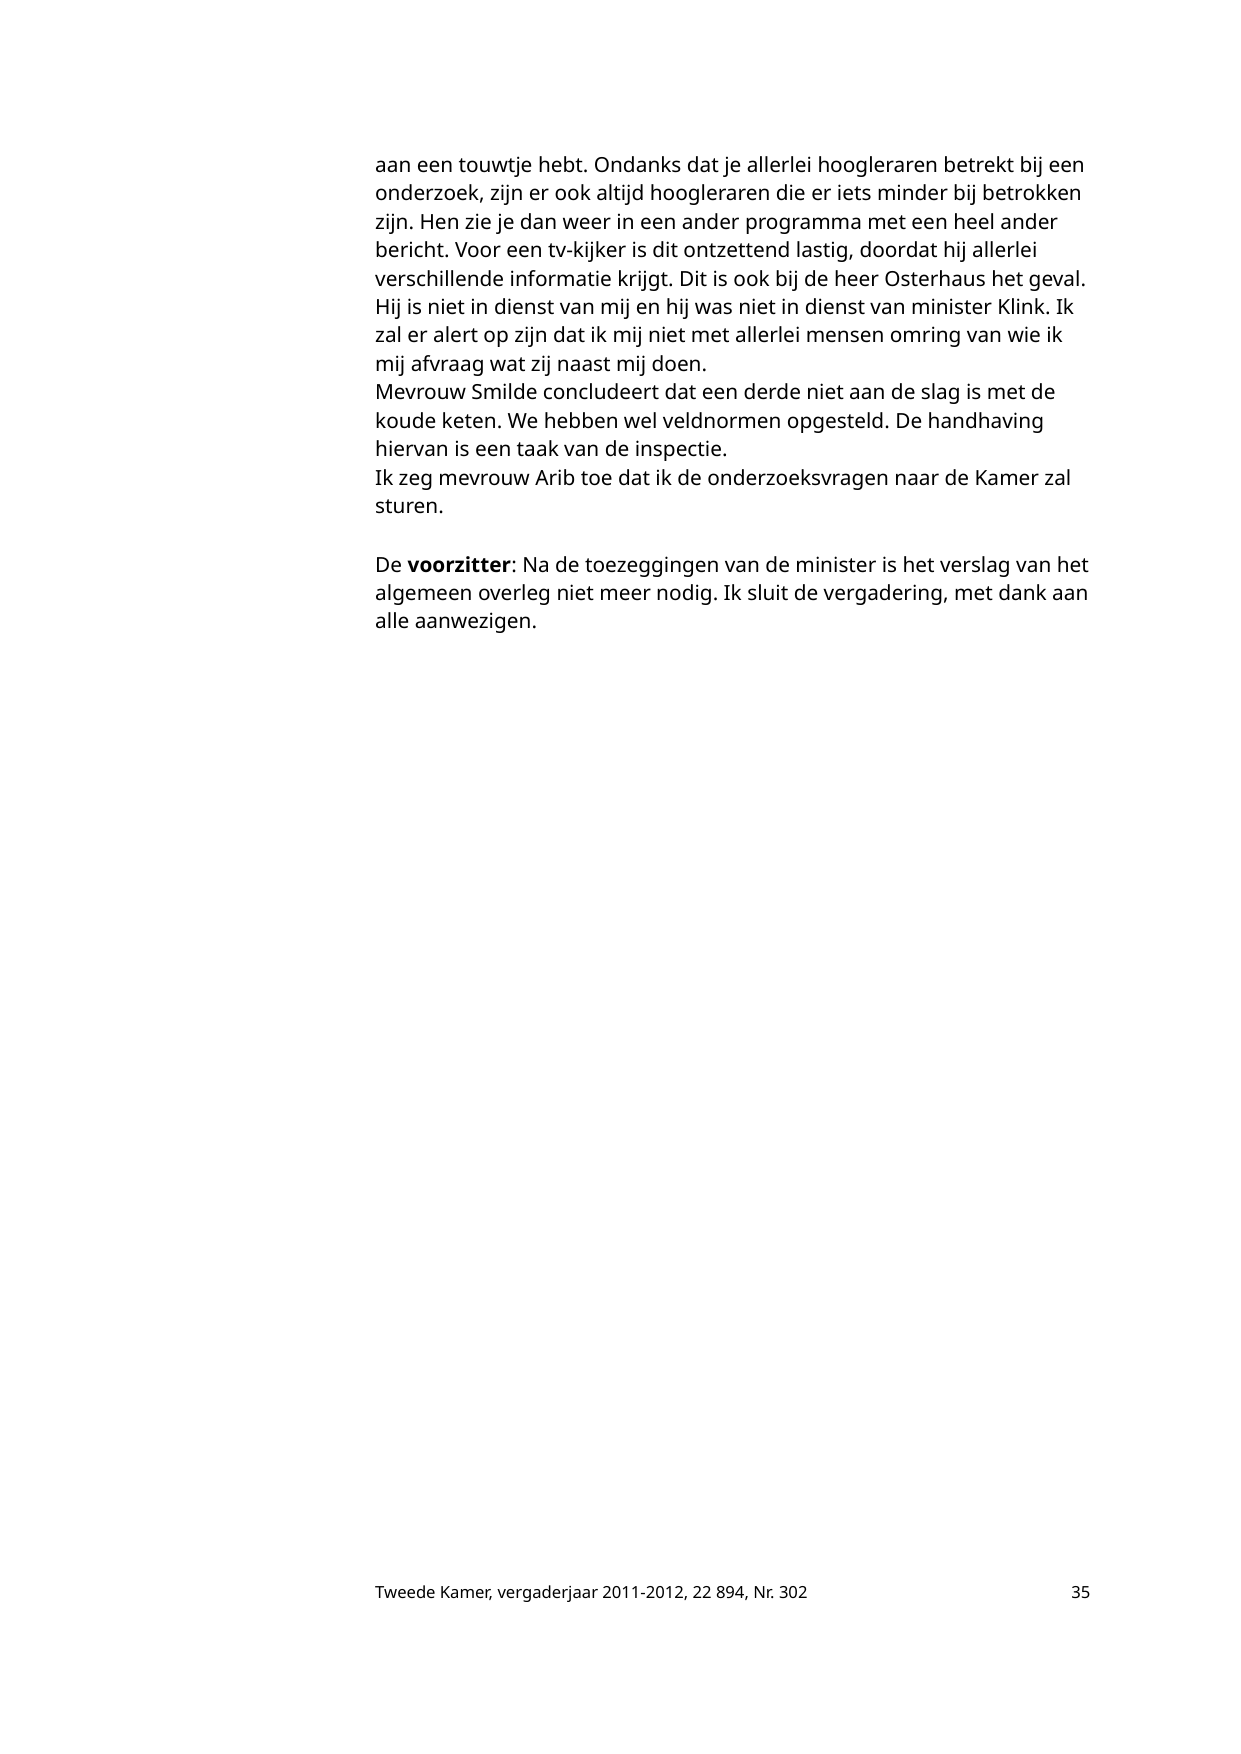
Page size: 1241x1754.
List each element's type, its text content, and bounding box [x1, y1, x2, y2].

text aan een touwtje hebt. Ondanks dat je allerlei hoogleraren betrekt bij een onderzoek, zijn er ook altijd hoogleraren die er iets minder bij betrokken zijn. Hen zie je dan weer in een ander programma met een heel ander bericht. Voor een tv-kijker is dit ontzettend lastig, doordat hij allerlei verschillende informatie krijgt. Dit is ook bij de heer Osterhaus het geval. Hij is niet in dienst van mij en hij was niet in dienst van minister Klink. Ik zal er alert op zijn dat ik mij niet met allerlei mensen omring van wie ik mij afvraag wat zij naast mij doen. [375, 150, 1090, 377]
text De voorzitter: Na de toezeggingen van de minister is het verslag van het algemeen overleg niet meer nodig. Ik sluit de vergadering, met dank aan alle aanwezigen. [375, 550, 1090, 635]
text Ik zeg mevrouw Arib toe dat ik de onderzoeksvragen naar de Kamer zal sturen. [375, 463, 1090, 520]
text Mevrouw Smilde concludeert dat een derde niet aan de slag is met de koude keten. We hebben wel veldnormen opgesteld. De handhaving hiervan is een taak van de inspectie. [375, 377, 1090, 463]
